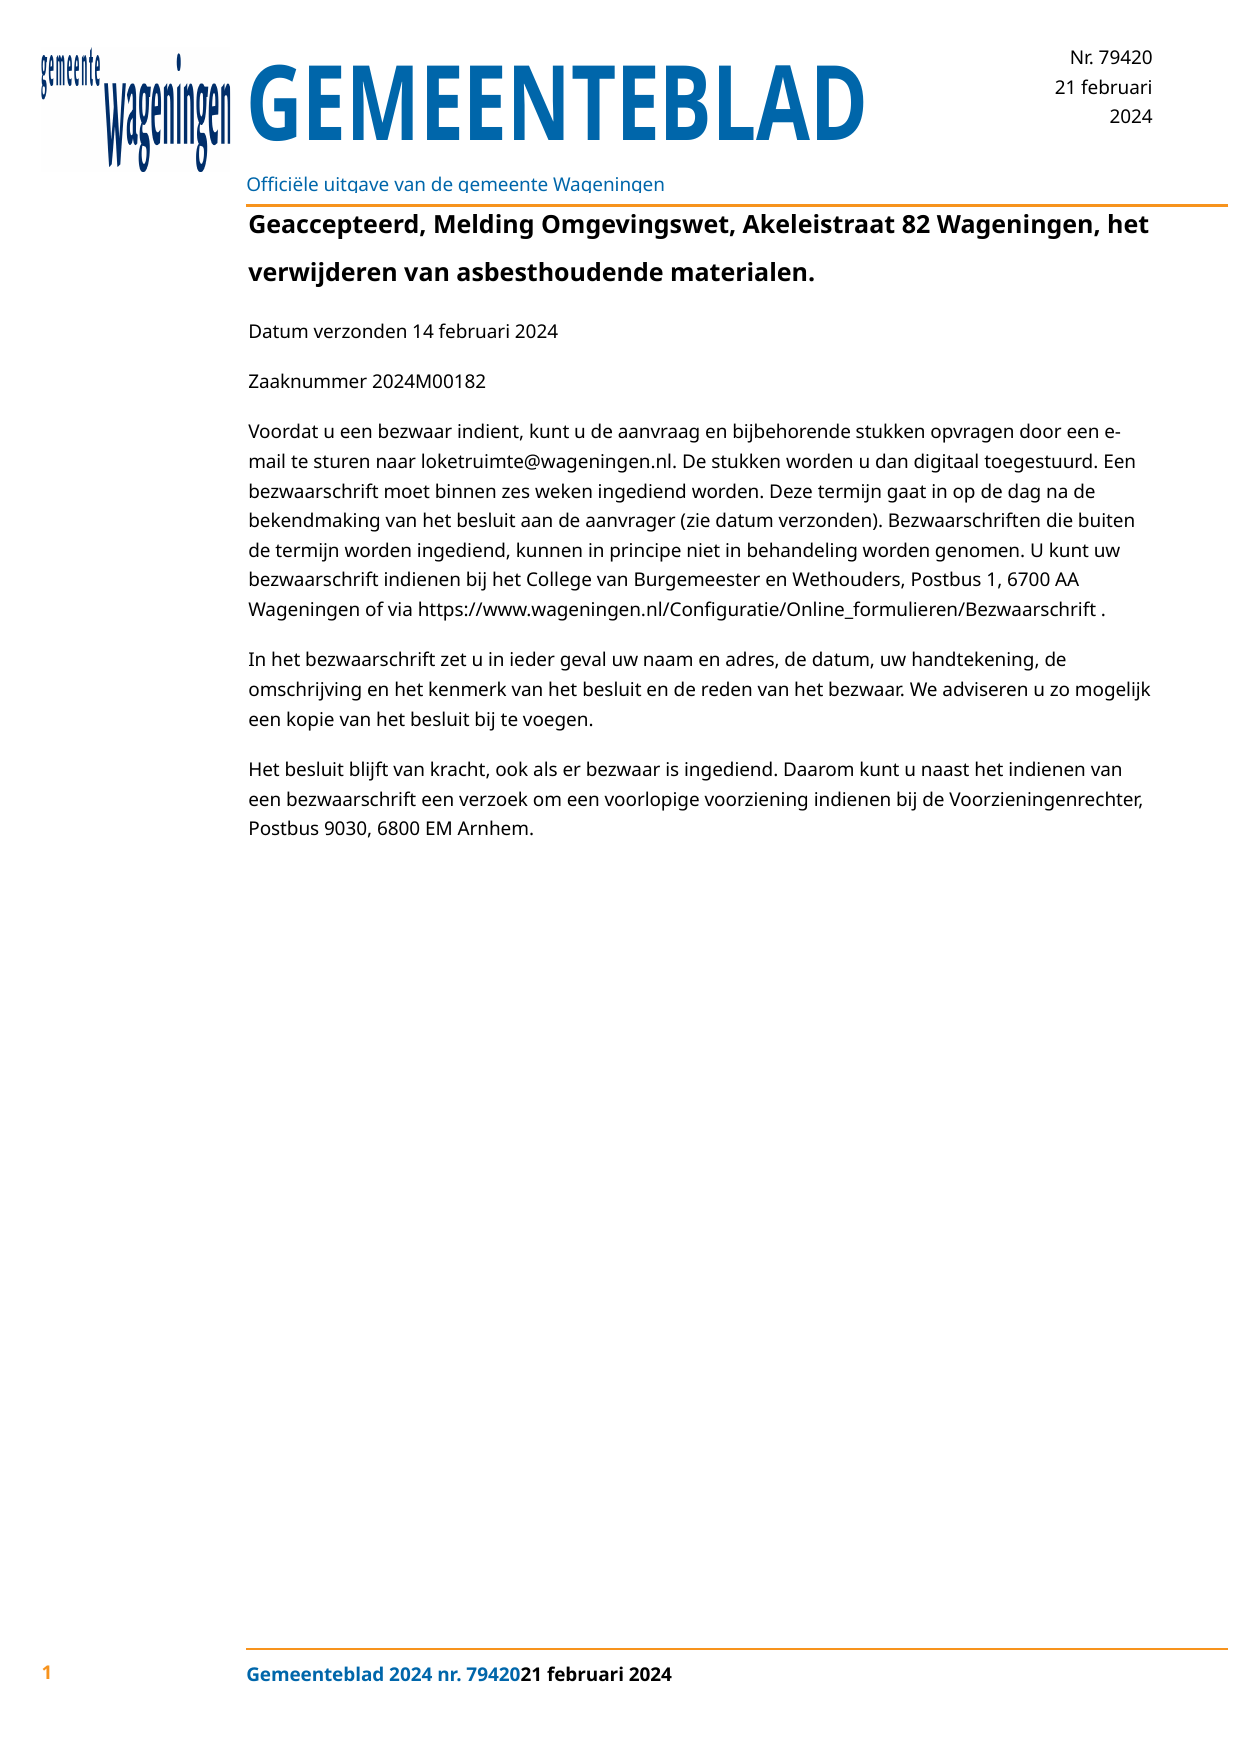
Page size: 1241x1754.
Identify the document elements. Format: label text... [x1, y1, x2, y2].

picture [41, 47, 231, 172]
text Het besluit blijft van kracht, ook als er bezwaar is ingediend. Daarom kunt u naast het indienen van een bezwaarschrift een verzoek om een voorlopige voorziening indienen bij de Voorzieningenrechter, Postbus 9030, 6800 EM Arnhem. [248, 756, 1152, 841]
text Datum verzonden 14 februari 2024 [248, 318, 1152, 344]
text Zaaknummer 2024M00182 [248, 368, 1152, 394]
text Voordat u een bezwaar indient, kunt u de aanvraag en bijbehorende stukken opvragen door een e-mail te sturen naar loketruimte@wageningen.nl. De stukken worden u dan digitaal toegestuurd. Een bezwaarschrift moet binnen zes weken ingediend worden. Deze termijn gaat in op de dag na de bekendmaking van het besluit aan de aanvrager (zie datum verzonden). Bezwaarschriften die buiten de termijn worden ingediend, kunnen in principe niet in behandeling worden genomen. U kunt uw bezwaarschrift indienen bij het College van Burgemeester en Wethouders, Postbus 1, 6700 AA Wageningen of via https://www.wageningen.nl/Configuratie/Online_formulieren/Bezwaarschrift . [248, 419, 1152, 622]
text Geaccepteerd, Melding Omgevingswet, Akeleistraat 82 Wageningen, het verwijderen van asbesthoudende materialen. [248, 207, 1152, 288]
text In het bezwaarschrift zet u in ieder geval uw naam en adres, de datum, uw handtekening, de omschrijving en het kenmerk van het besluit en de reden van het bezwaar. We adviseren u zo mogelijk een kopie van het besluit bij te voegen. [248, 647, 1152, 732]
